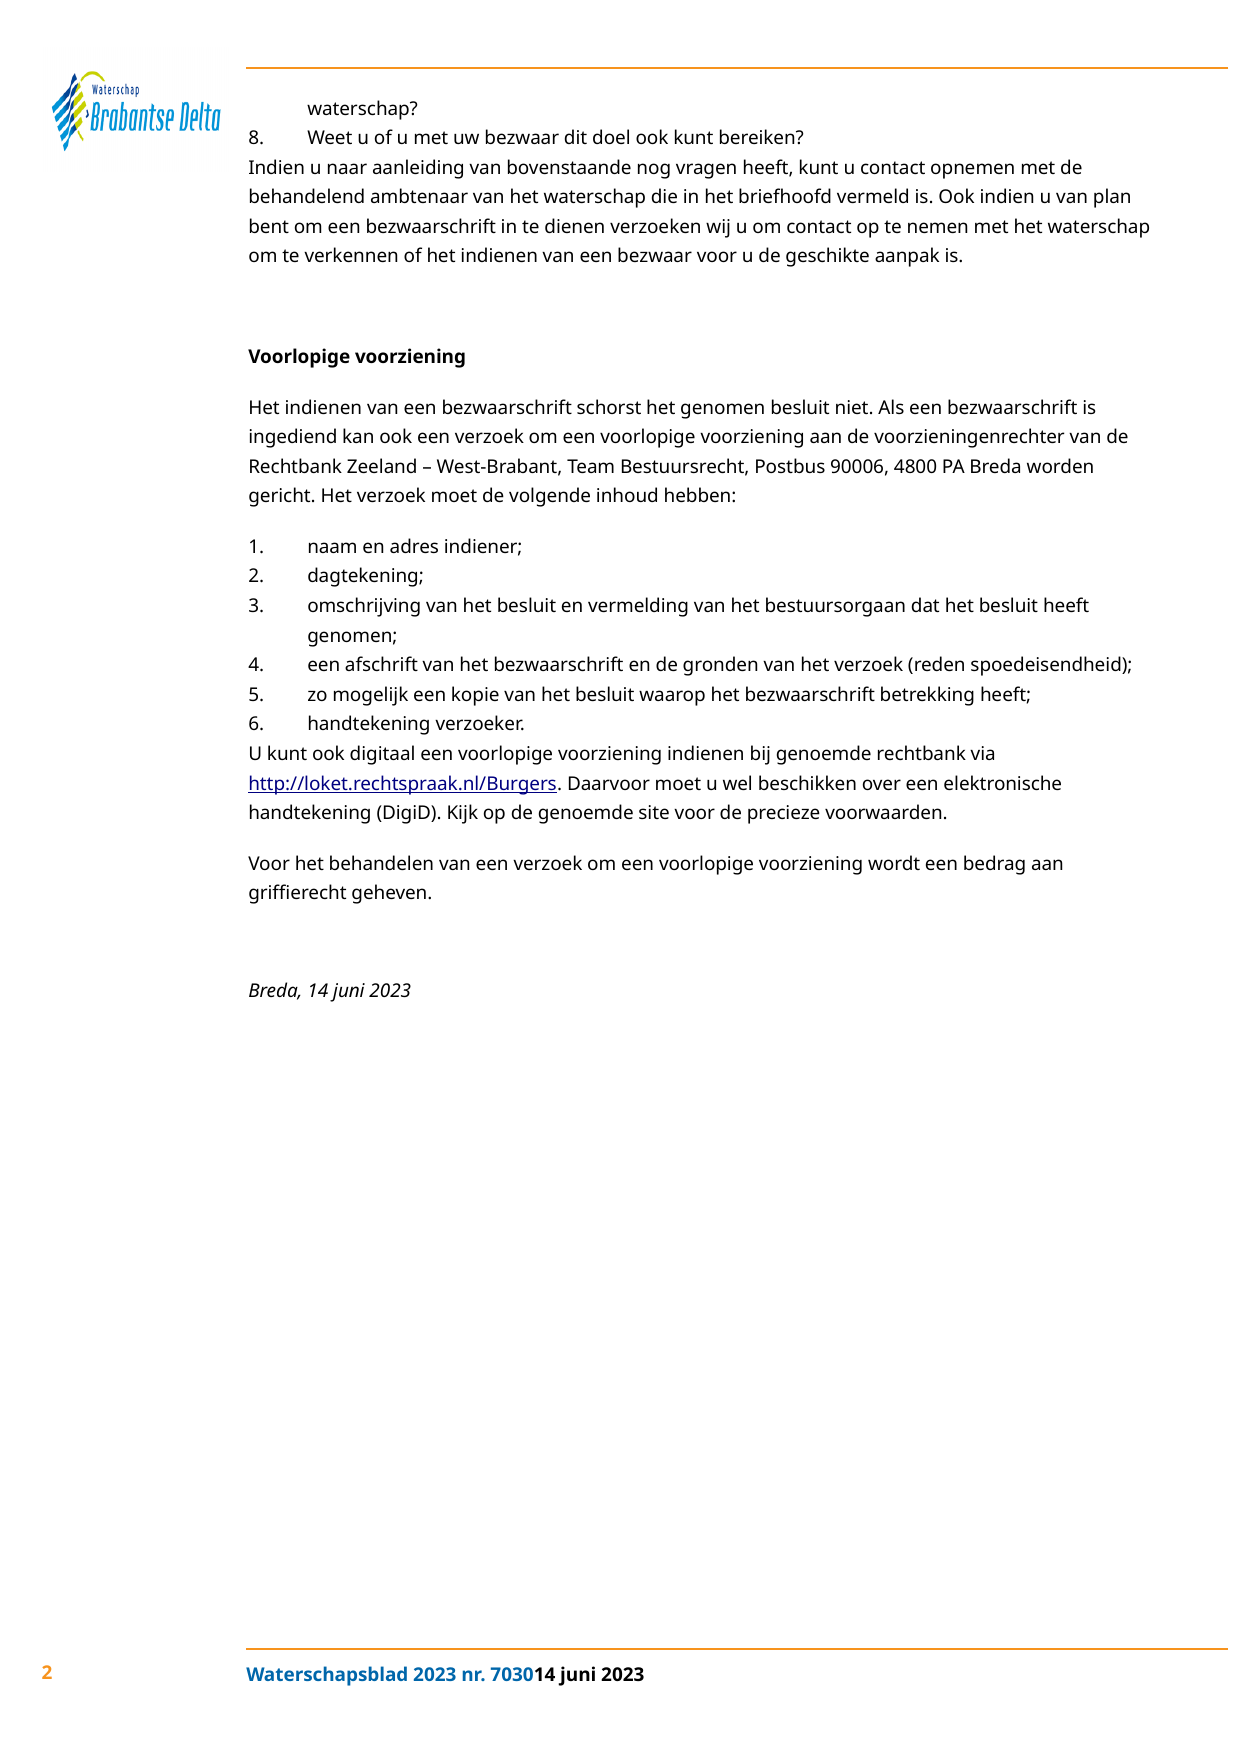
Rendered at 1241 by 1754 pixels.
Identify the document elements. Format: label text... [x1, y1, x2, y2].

text Breda, 14 juni 2023 [248, 978, 1152, 1003]
list Weet u of u met uw bezwaar dit doel ook kunt bereiken? [248, 124, 1152, 150]
text Het indienen van een bezwaarschrift schorst het genomen besluit niet. Als een bezwaarschrift is ingediend kan ook een verzoek om een voorlopige voorziening aan de voorzieningenrechter van de Rechtbank Zeeland – West-Brabant, Team Bestuursrecht, Postbus 90006, 4800 PA Breda worden gericht. Het verzoek moet de volgende inhoud hebben: [248, 394, 1152, 508]
list een afschrift van het bezwaarschrift en de gronden van het verzoek (reden spoedeisendheid); [248, 651, 1152, 677]
list waterschap? [248, 95, 1152, 121]
text U kunt ook digitaal een voorlopige voorziening indienen bij genoemde rechtbank via http://loket.rechtspraak.nl/Burgers. Daarvoor moet u wel beschikken over een elektronische handtekening (DigiD). Kijk op de genoemde site voor de precieze voorwaarden. [248, 740, 1152, 825]
list handtekening verzoeker. [248, 711, 1152, 736]
text Indien u naar aanleiding van bovenstaande nog vragen heeft, kunt u contact opnemen met de behandelend ambtenaar van het waterschap die in het briefhoofd vermeld is. Ook indien u van plan bent om een bezwaarschrift in te dienen verzoeken wij u om contact op te nemen met het waterschap om te verkennen of het indienen van een bezwaar voor u de geschikte aanpak is. [248, 154, 1152, 268]
list zo mogelijk een kopie van het besluit waarop het bezwaarschrift betrekking heeft; [248, 681, 1152, 707]
text Voor het behandelen van een verzoek om een voorlopige voorziening wordt een bedrag aan griffierecht geheven. [248, 850, 1152, 905]
text Voorlopige voorziening [248, 343, 1152, 369]
list naam en adres indiener; [248, 533, 1152, 559]
list dagtekening; [248, 563, 1152, 588]
picture [41, 47, 231, 172]
list omschrijving van het besluit en vermelding van het bestuursorgaan dat het besluit heeft genomen; [248, 592, 1152, 648]
